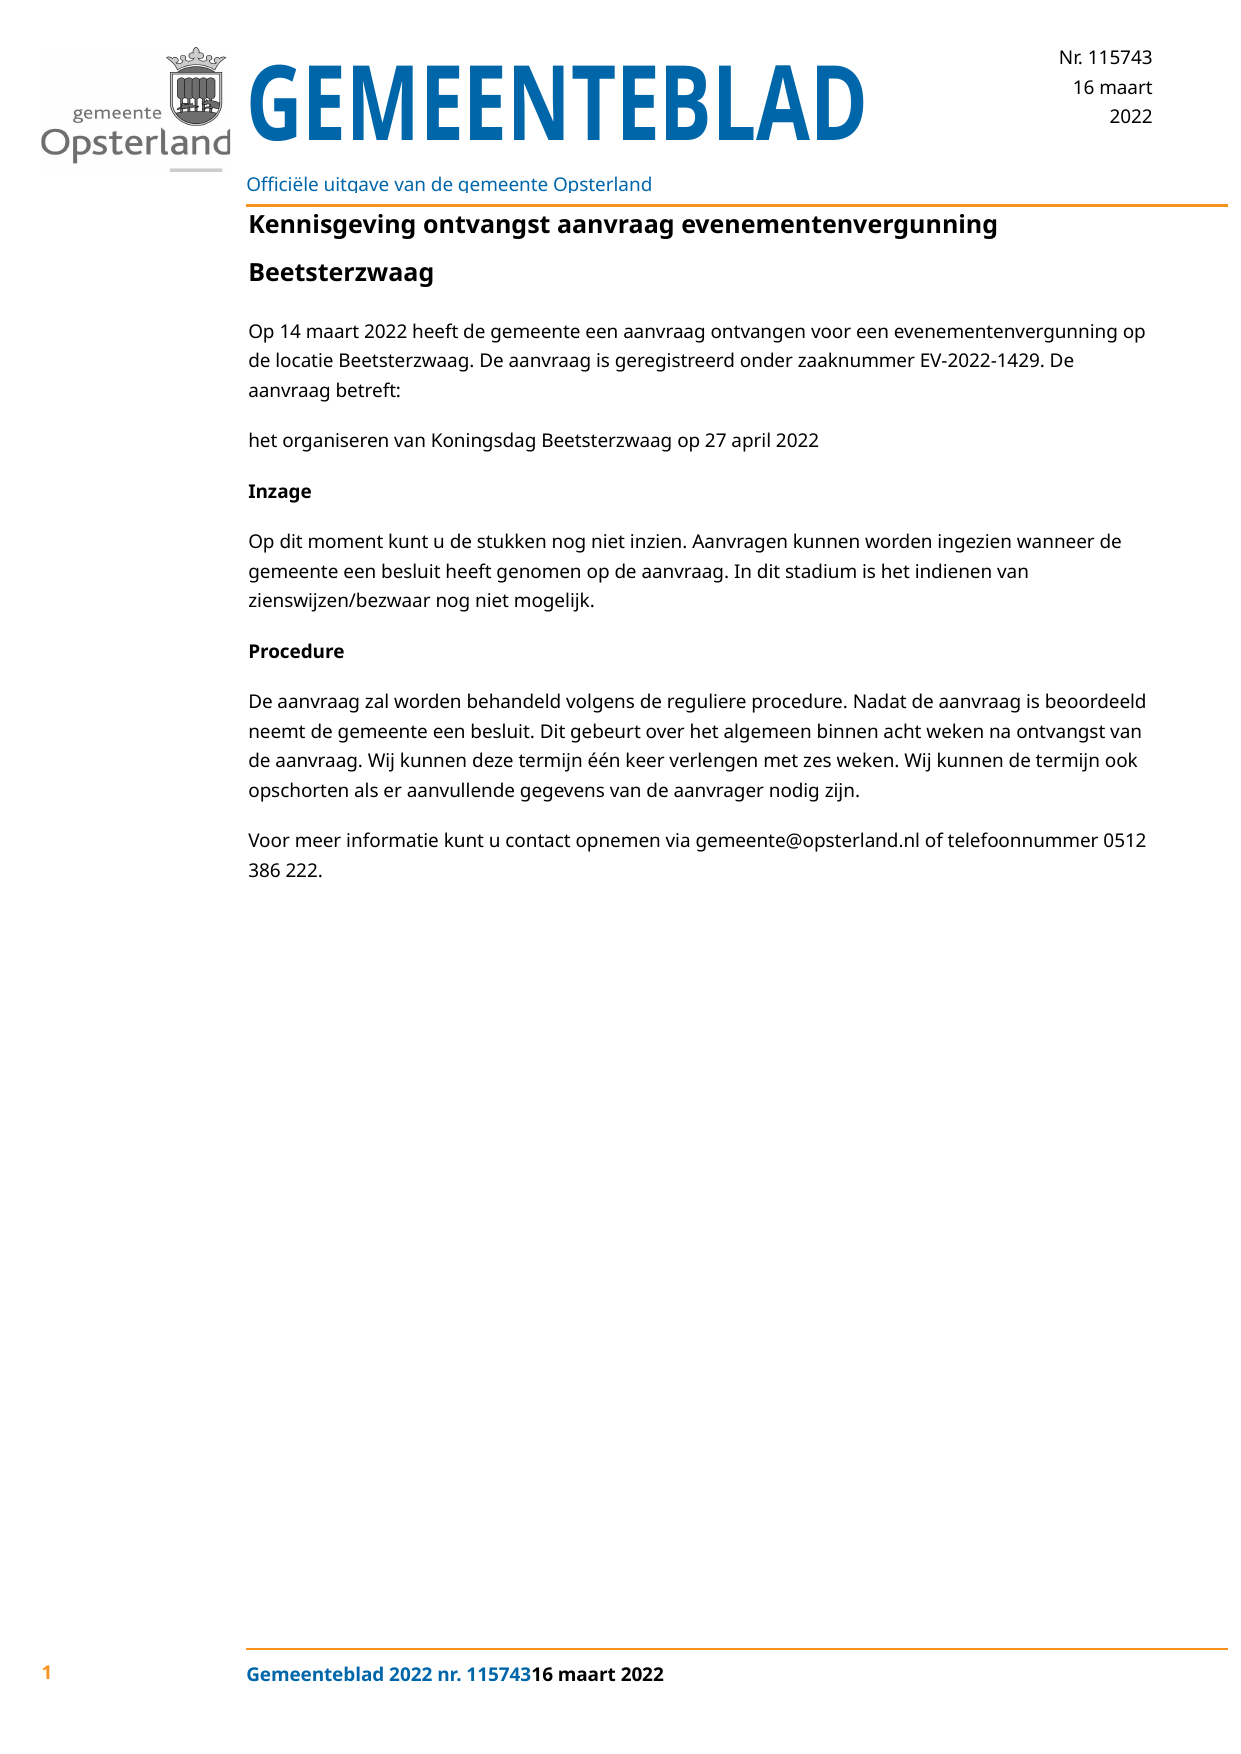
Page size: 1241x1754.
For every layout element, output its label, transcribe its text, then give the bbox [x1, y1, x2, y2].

text Inzage [248, 478, 1152, 504]
text Op 14 maart 2022 heeft de gemeente een aanvraag ontvangen voor een evenementenvergunning op de locatie Beetsterzwaag. De aanvraag is geregistreerd onder zaaknummer EV-2022-1429. De aanvraag betreft: [248, 318, 1152, 403]
text Op dit moment kunt u de stukken nog niet inzien. Aanvragen kunnen worden ingezien wanneer de gemeente een besluit heeft genomen op de aanvraag. In dit stadium is het indienen van zienswijzen/bezwaar nog niet mogelijk. [248, 528, 1152, 613]
text De aanvraag zal worden behandeld volgens de reguliere procedure. Nadat de aanvraag is beoordeeld neemt de gemeente een besluit. Dit gebeurt over het algemeen binnen acht weken na ontvangst van de aanvraag. Wij kunnen deze termijn één keer verlengen met zes weken. Wij kunnen de termijn ook opschorten als er aanvullende gegevens van de aanvrager nodig zijn. [248, 688, 1152, 803]
text het organiseren van Koningsdag Beetsterzwaag op 27 april 2022 [248, 427, 1152, 453]
text Voor meer informatie kunt u contact opnemen via gemeente@opsterland.nl of telefoonnummer 0512 386 222. [248, 827, 1152, 883]
picture [41, 47, 231, 172]
text Procedure [248, 638, 1152, 664]
text Kennisgeving ontvangst aanvraag evenementenvergunning Beetsterzwaag [248, 207, 1152, 288]
